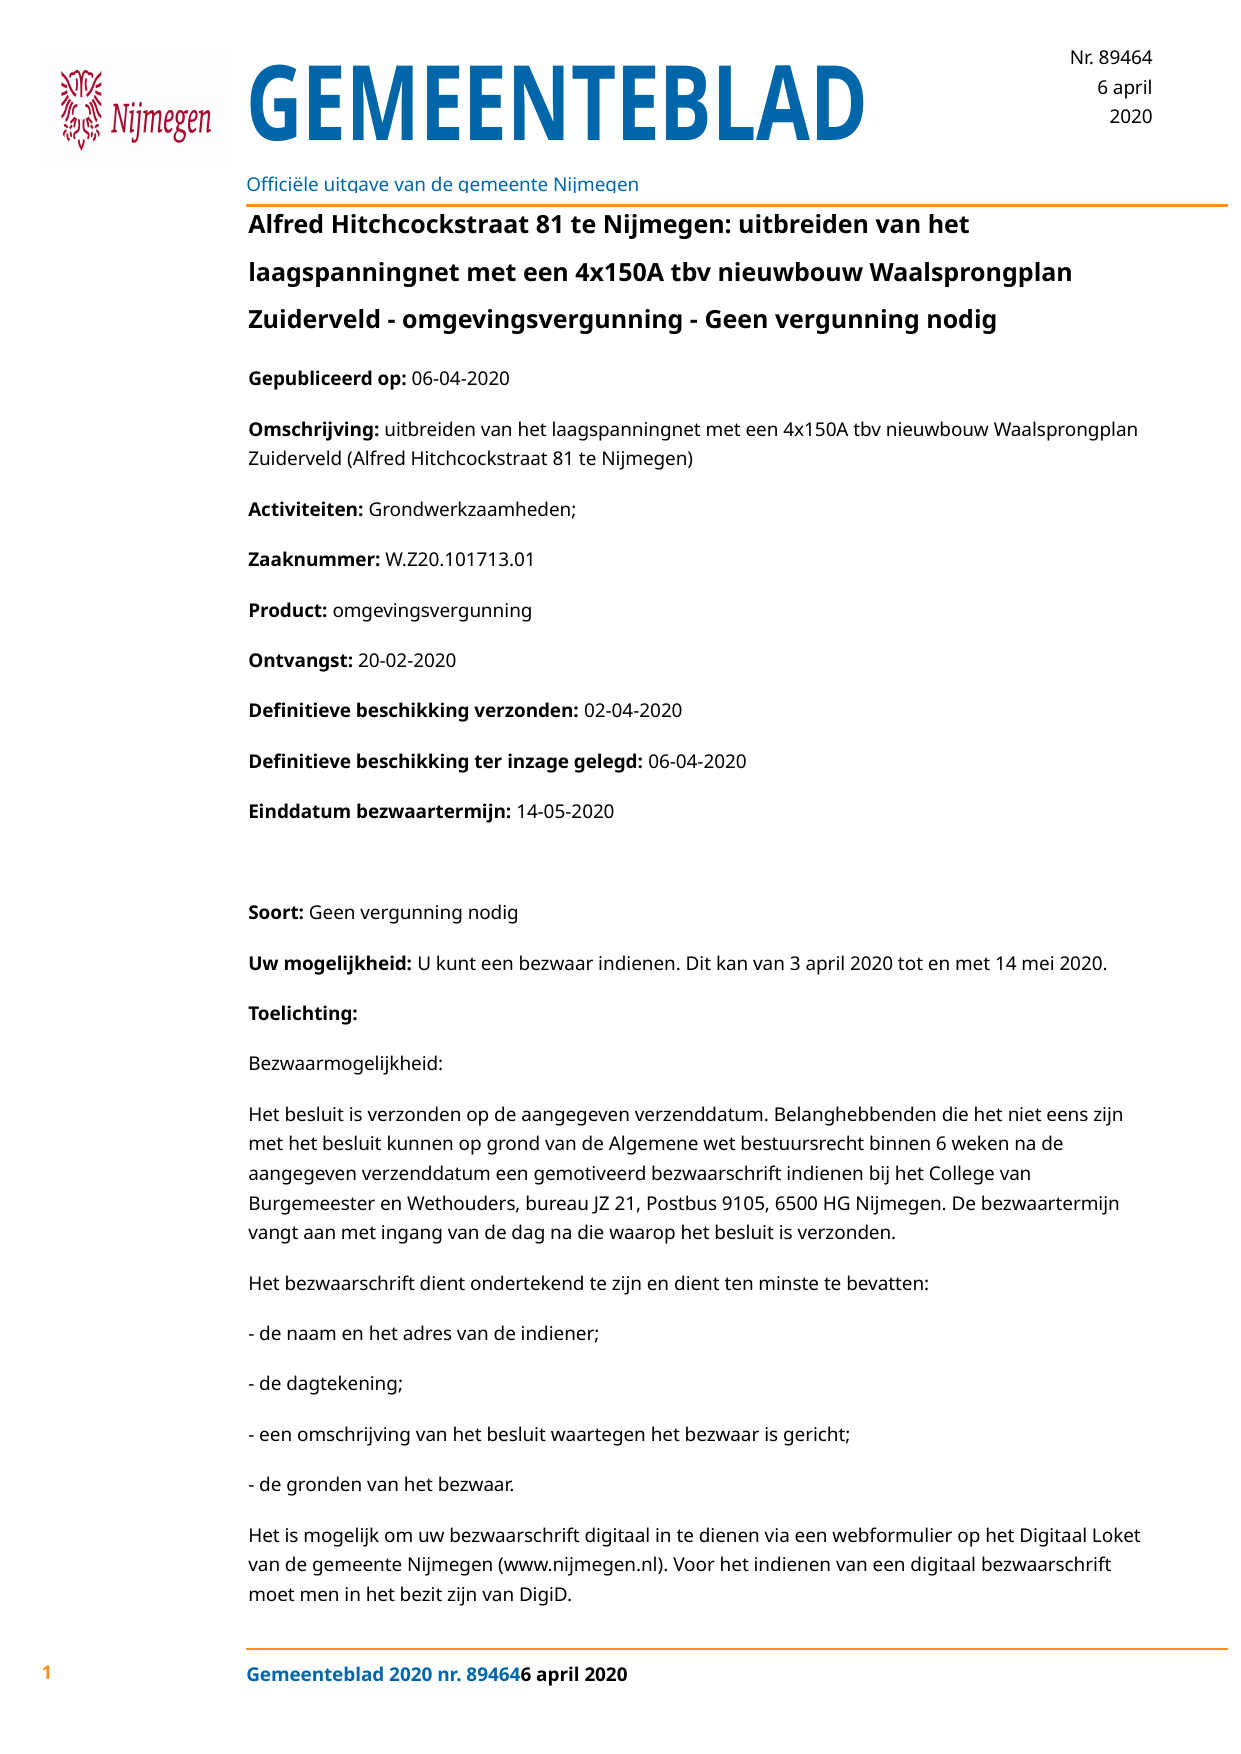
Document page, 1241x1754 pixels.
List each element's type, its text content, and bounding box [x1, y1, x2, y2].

text Ontvangst: 20-02-2020 [248, 647, 1152, 673]
text Uw mogelijkheid: U kunt een bezwaar indienen. Dit kan van 3 april 2020 tot en met 14 mei 2020. [248, 950, 1152, 975]
text Het besluit is verzonden op de aangegeven verzenddatum. Belanghebbenden die het niet eens zijn met het besluit kunnen op grond van de Algemene wet bestuursrecht binnen 6 weken na de aangegeven verzenddatum een gemotiveerd bezwaarschrift indienen bij het College van Burgemeester en Wethouders, bureau JZ 21, Postbus 9105, 6500 HG Nijmegen. De bezwaartermijn vangt aan met ingang van de dag na die waarop het besluit is verzonden. [248, 1101, 1152, 1245]
text Gepubliceerd op: 06-04-2020 [248, 366, 1152, 391]
text Definitieve beschikking ter inzage gelegd: 06-04-2020 [248, 748, 1152, 774]
text Activiteiten: Grondwerkzaamheden; [248, 496, 1152, 522]
text Soort: Geen vergunning nodig [248, 899, 1152, 925]
text Product: omgevingsvergunning [248, 597, 1152, 622]
text - de dagtekening; [248, 1371, 1152, 1396]
text Zaaknummer: W.Z20.101713.01 [248, 546, 1152, 572]
picture [41, 47, 231, 172]
text - een omschrijving van het besluit waartegen het bezwaar is gericht; [248, 1421, 1152, 1447]
text Het is mogelijk om uw bezwaarschrift digitaal in te dienen via een webformulier op het Digitaal Loket van de gemeente Nijmegen (www.nijmegen.nl). Voor het indienen van een digitaal bezwaarschrift moet men in het bezit zijn van DigiD. [248, 1522, 1152, 1607]
text Bezwaarmogelijkheid: [248, 1051, 1152, 1076]
text Het bezwaarschrift dient ondertekend te zijn en dient ten minste te bevatten: [248, 1270, 1152, 1295]
text Omschrijving: uitbreiden van het laagspanningnet met een 4x150A tbv nieuwbouw Waalsprongplan Zuiderveld (Alfred Hitchcockstraat 81 te Nijmegen) [248, 416, 1152, 471]
text Einddatum bezwaartermijn: 14-05-2020 [248, 798, 1152, 824]
text - de gronden van het bezwaar. [248, 1471, 1152, 1497]
text Definitieve beschikking verzonden: 02-04-2020 [248, 698, 1152, 723]
text - de naam en het adres van de indiener; [248, 1320, 1152, 1346]
text Alfred Hitchcockstraat 81 te Nijmegen: uitbreiden van het laagspanningnet met een 4x150A tbv nieuwbouw Waalsprongplan Zuiderveld - omgevingsvergunning - Geen vergunning nodig [248, 207, 1152, 336]
text Toelichting: [248, 1000, 1152, 1026]
